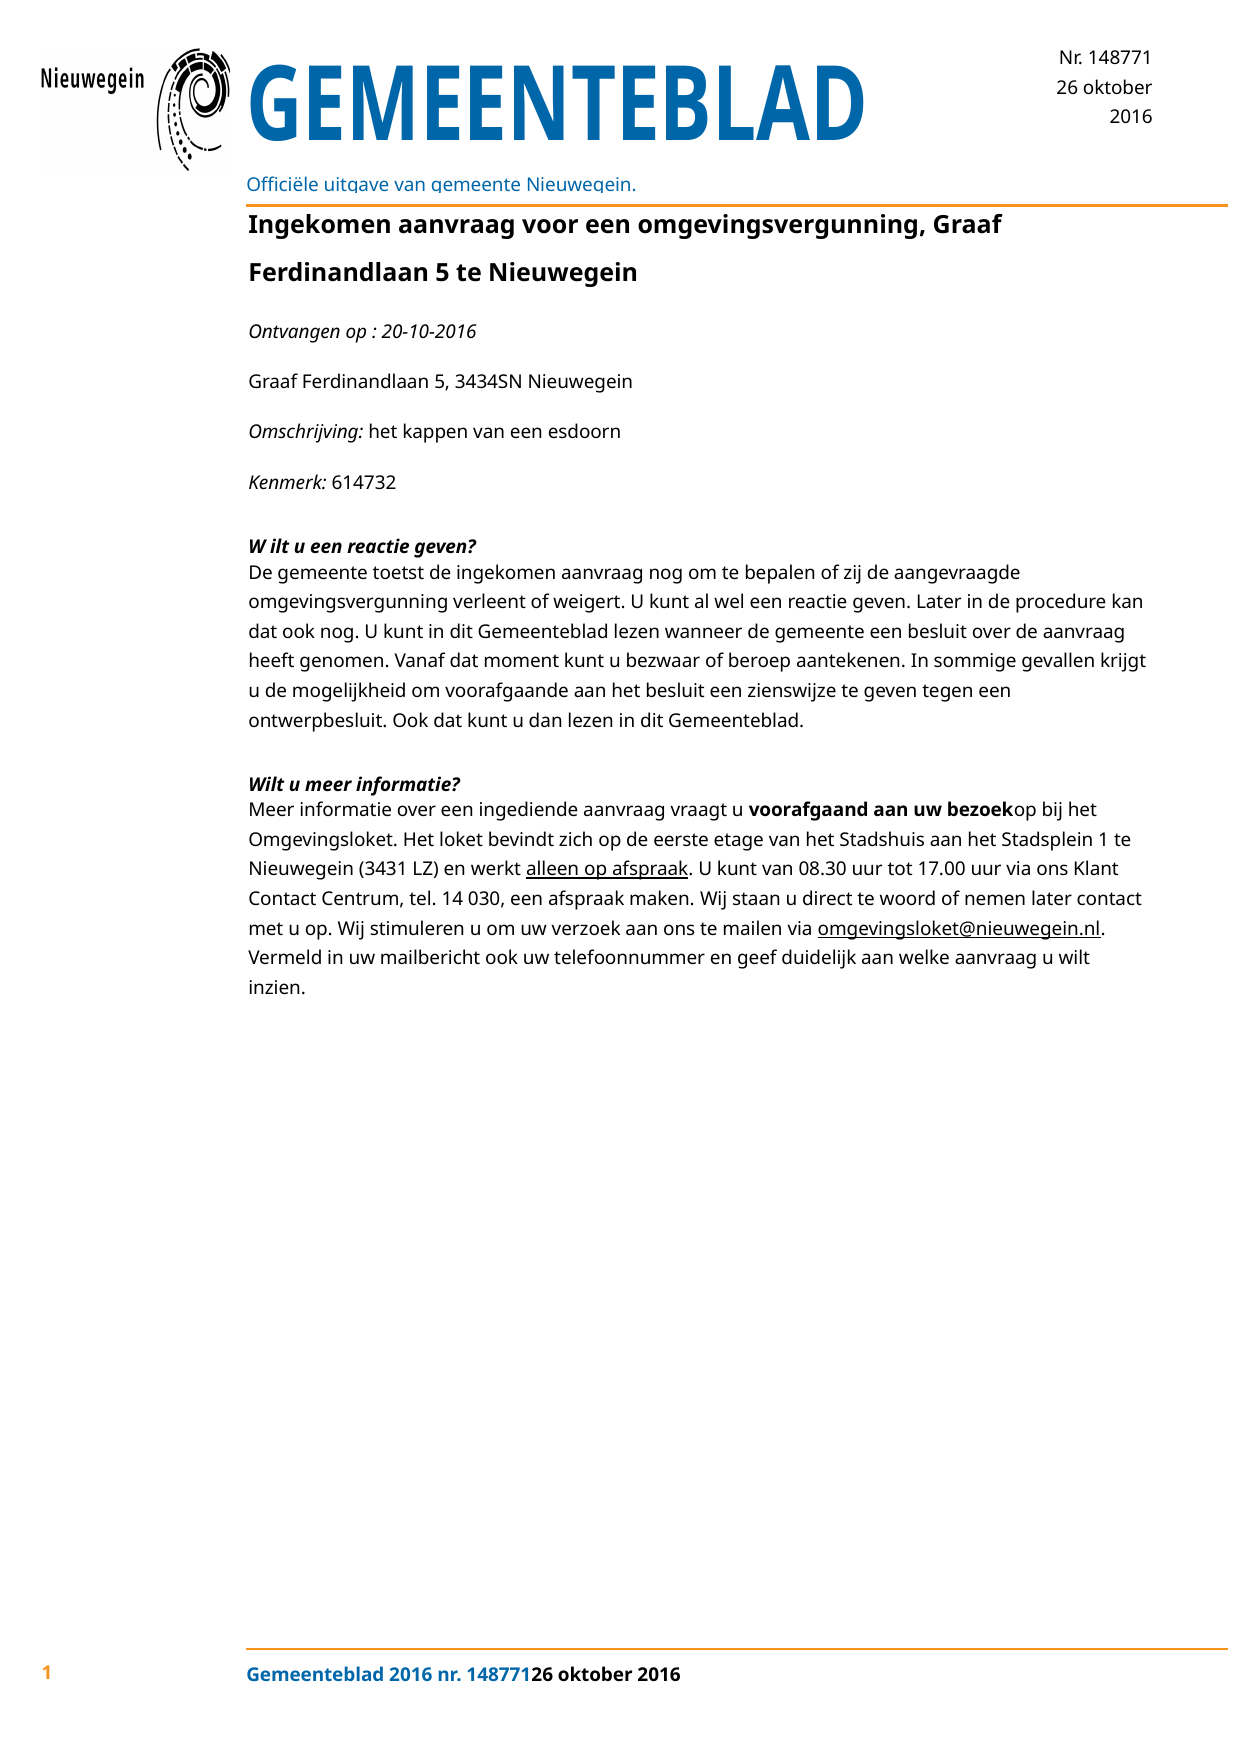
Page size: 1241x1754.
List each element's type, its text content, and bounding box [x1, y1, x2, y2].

text Wilt u meer informatie? [248, 771, 1152, 796]
text Ontvangen op : 20-10-2016 [248, 318, 1152, 344]
text De gemeente toetst de ingekomen aanvraag nog om te bepalen of zij de aangevraagde omgevingsvergunning verleent of weigert. U kunt al wel een reactie geven. Later in de procedure kan dat ook nog. U kunt in dit Gemeenteblad lezen wanneer de gemeente een besluit over de aanvraag heeft genomen. Vanaf dat moment kunt u bezwaar of beroep aantekenen. In sommige gevallen krijgt u de mogelijkheid om voorafgaande aan het besluit een zienswijze te geven tegen een ontwerpbesluit. Ook dat kunt u dan lezen in dit Gemeenteblad. [248, 559, 1152, 732]
picture [41, 47, 231, 172]
text Ingekomen aanvraag voor een omgevingsvergunning, Graaf Ferdinandlaan 5 te Nieuwegein [248, 207, 1152, 288]
text Graaf Ferdinandlaan 5, 3434SN Nieuwegein [248, 368, 1152, 394]
text Omschrijving: het kappen van een esdoorn [248, 419, 1152, 444]
text Meer informatie over een ingediende aanvraag vraagt u voorafgaand aan uw bezoekop bij het Omgevingsloket. Het loket bevindt zich op de eerste etage van het Stadshuis aan het Stadsplein 1 te Nieuwegein (3431 LZ) en werkt alleen op afspraak. U kunt van 08.30 uur tot 17.00 uur via ons Klant Contact Centrum, tel. 14 030, een afspraak maken. Wij staan u direct te woord of nemen later contact met u op. Wij stimuleren u om uw verzoek aan ons te mailen via omgevingsloket@nieuwegein.nl. Vermeld in uw mailbericht ook uw telefoonnummer en geef duidelijk aan welke aanvraag u wilt inzien. [248, 796, 1152, 1000]
text Kenmerk: 614732 [248, 469, 1152, 495]
text W ilt u een reactie geven? [248, 533, 1152, 559]
